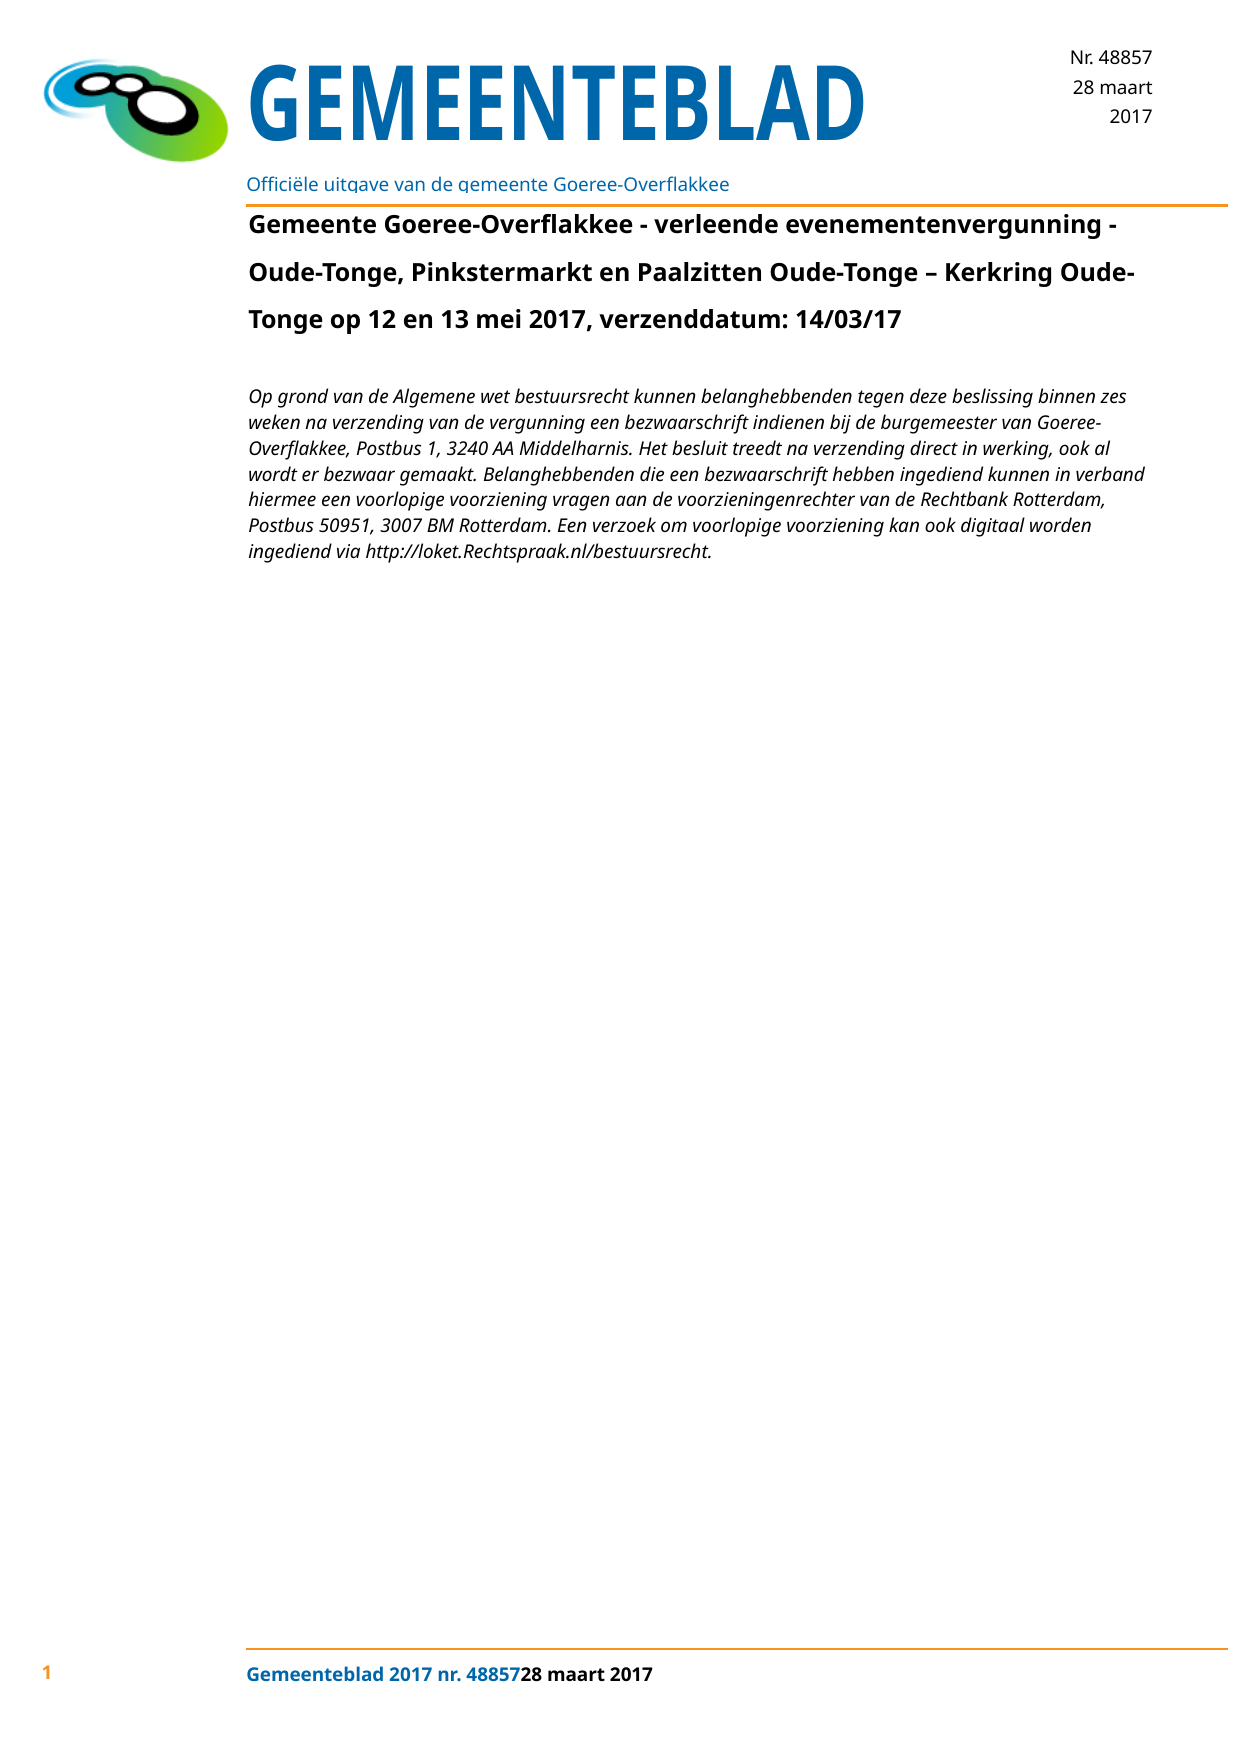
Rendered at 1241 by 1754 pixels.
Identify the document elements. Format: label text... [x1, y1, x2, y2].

text Gemeente Goeree-Overflakkee - verleende evenementenvergunning - Oude-Tonge, Pinkstermarkt en Paalzitten Oude-Tonge – Kerkring Oude-Tonge op 12 en 13 mei 2017, verzenddatum: 14/03/17 [248, 207, 1152, 336]
picture [41, 47, 231, 172]
text Op grond van de Algemene wet bestuursrecht kunnen belanghebbenden tegen deze beslissing binnen zes weken na verzending van de vergunning een bezwaarschrift indienen bij de burgemeester van Goeree-Overflakkee, Postbus 1, 3240 AA Middelharnis. Het besluit treedt na verzending direct in werking, ook al wordt er bezwaar gemaakt. Belanghebbenden die een bezwaarschrift hebben ingediend kunnen in verband hiermee een voorlopige voorziening vragen aan de voorzieningenrechter van de Rechtbank Rotterdam, Postbus 50951, 3007 BM Rotterdam. Een verzoek om voorlopige voorziening kan ook digitaal worden ingediend via http://loket.Rechtspraak.nl/bestuursrecht. [248, 384, 1152, 564]
